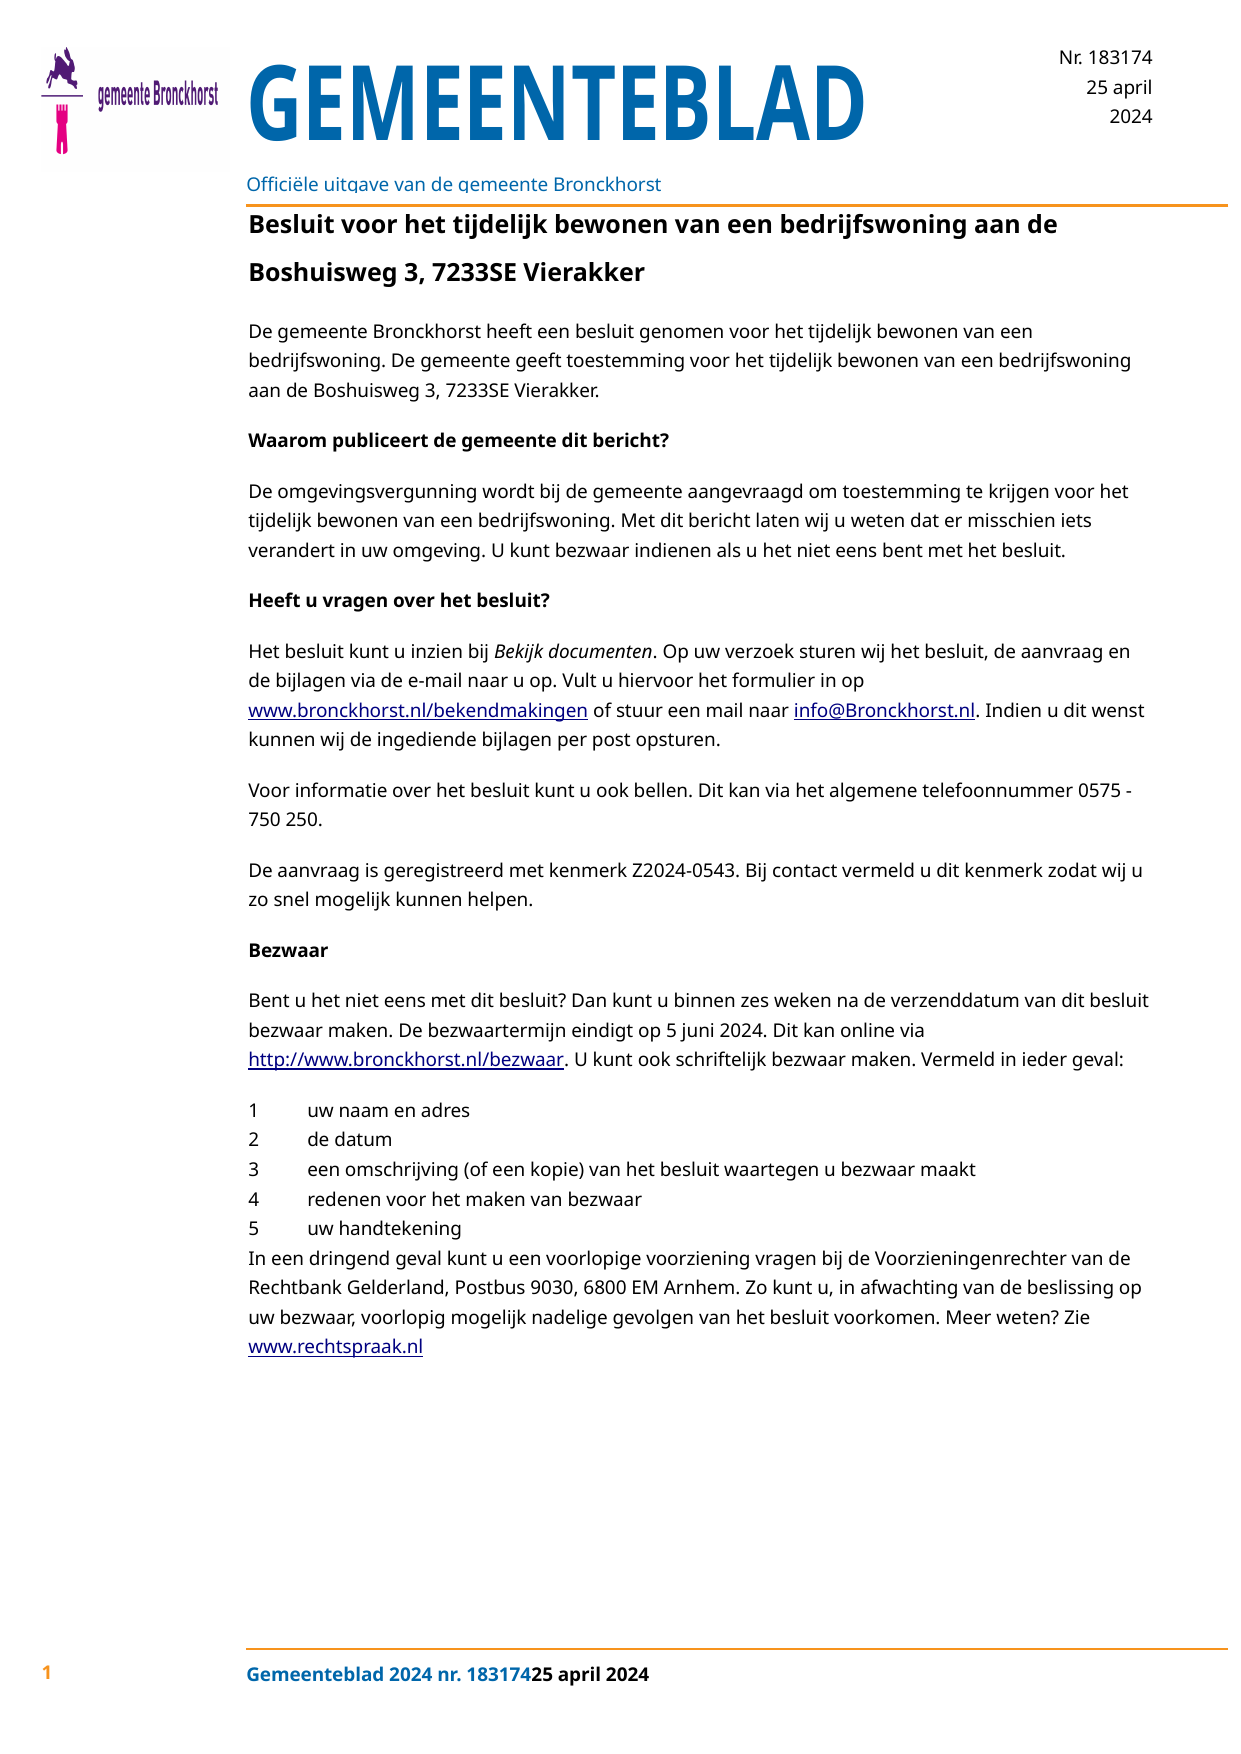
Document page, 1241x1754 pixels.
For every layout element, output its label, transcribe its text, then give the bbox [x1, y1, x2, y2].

text Besluit voor het tijdelijk bewonen van een bedrijfswoning aan de Boshuisweg 3, 7233SE Vierakker [248, 207, 1152, 288]
text De omgevingsvergunning wordt bij de gemeente aangevraagd om toestemming te krijgen voor het tijdelijk bewonen van een bedrijfswoning. Met dit bericht laten wij u weten dat er misschien iets verandert in uw omgeving. U kunt bezwaar indienen als u het niet eens bent met het besluit. [248, 478, 1152, 563]
text Bezwaar [248, 937, 1152, 963]
list uw naam en adres [248, 1097, 1152, 1123]
list een omschrijving (of een kopie) van het besluit waartegen u bezwaar maakt [248, 1156, 1152, 1182]
text Voor informatie over het besluit kunt u ook bellen. Dit kan via het algemene telefoonnummer 0575 - 750 250. [248, 777, 1152, 832]
list de datum [248, 1127, 1152, 1152]
picture [41, 47, 231, 172]
list uw handtekening [248, 1215, 1152, 1241]
text De gemeente Bronckhorst heeft een besluit genomen voor het tijdelijk bewonen van een bedrijfswoning. De gemeente geeft toestemming voor het tijdelijk bewonen van een bedrijfswoning aan de Boshuisweg 3, 7233SE Vierakker. [248, 318, 1152, 403]
text Bent u het niet eens met dit besluit? Dan kunt u binnen zes weken na de verzenddatum van dit besluit bezwaar maken. De bezwaartermijn eindigt op 5 juni 2024. Dit kan online via http://www.bronckhorst.nl/bezwaar. U kunt ook schriftelijk bezwaar maken. Vermeld in ieder geval: [248, 987, 1152, 1072]
text De aanvraag is geregistreerd met kenmerk Z2024-0543. Bij contact vermeld u dit kenmerk zodat wij u zo snel mogelijk kunnen helpen. [248, 857, 1152, 912]
list redenen voor het maken van bezwaar [248, 1186, 1152, 1212]
text Heeft u vragen over het besluit? [248, 587, 1152, 613]
text Het besluit kunt u inzien bij Bekijk documenten. Op uw verzoek sturen wij het besluit, de aanvraag en de bijlagen via de e-mail naar u op. Vult u hiervoor het formulier in op www.bronckhorst.nl/bekendmakingen of stuur een mail naar info@Bronckhorst.nl. Indien u dit wenst kunnen wij de ingediende bijlagen per post opsturen. [248, 638, 1152, 752]
text Waarom publiceert de gemeente dit bericht? [248, 427, 1152, 453]
text In een dringend geval kunt u een voorlopige voorziening vragen bij de Voorzieningenrechter van de Rechtbank Gelderland, Postbus 9030, 6800 EM Arnhem. Zo kunt u, in afwachting van de beslissing op uw bezwaar, voorlopig mogelijk nadelige gevolgen van het besluit voorkomen. Meer weten? Zie www.rechtspraak.nl [248, 1245, 1152, 1359]
